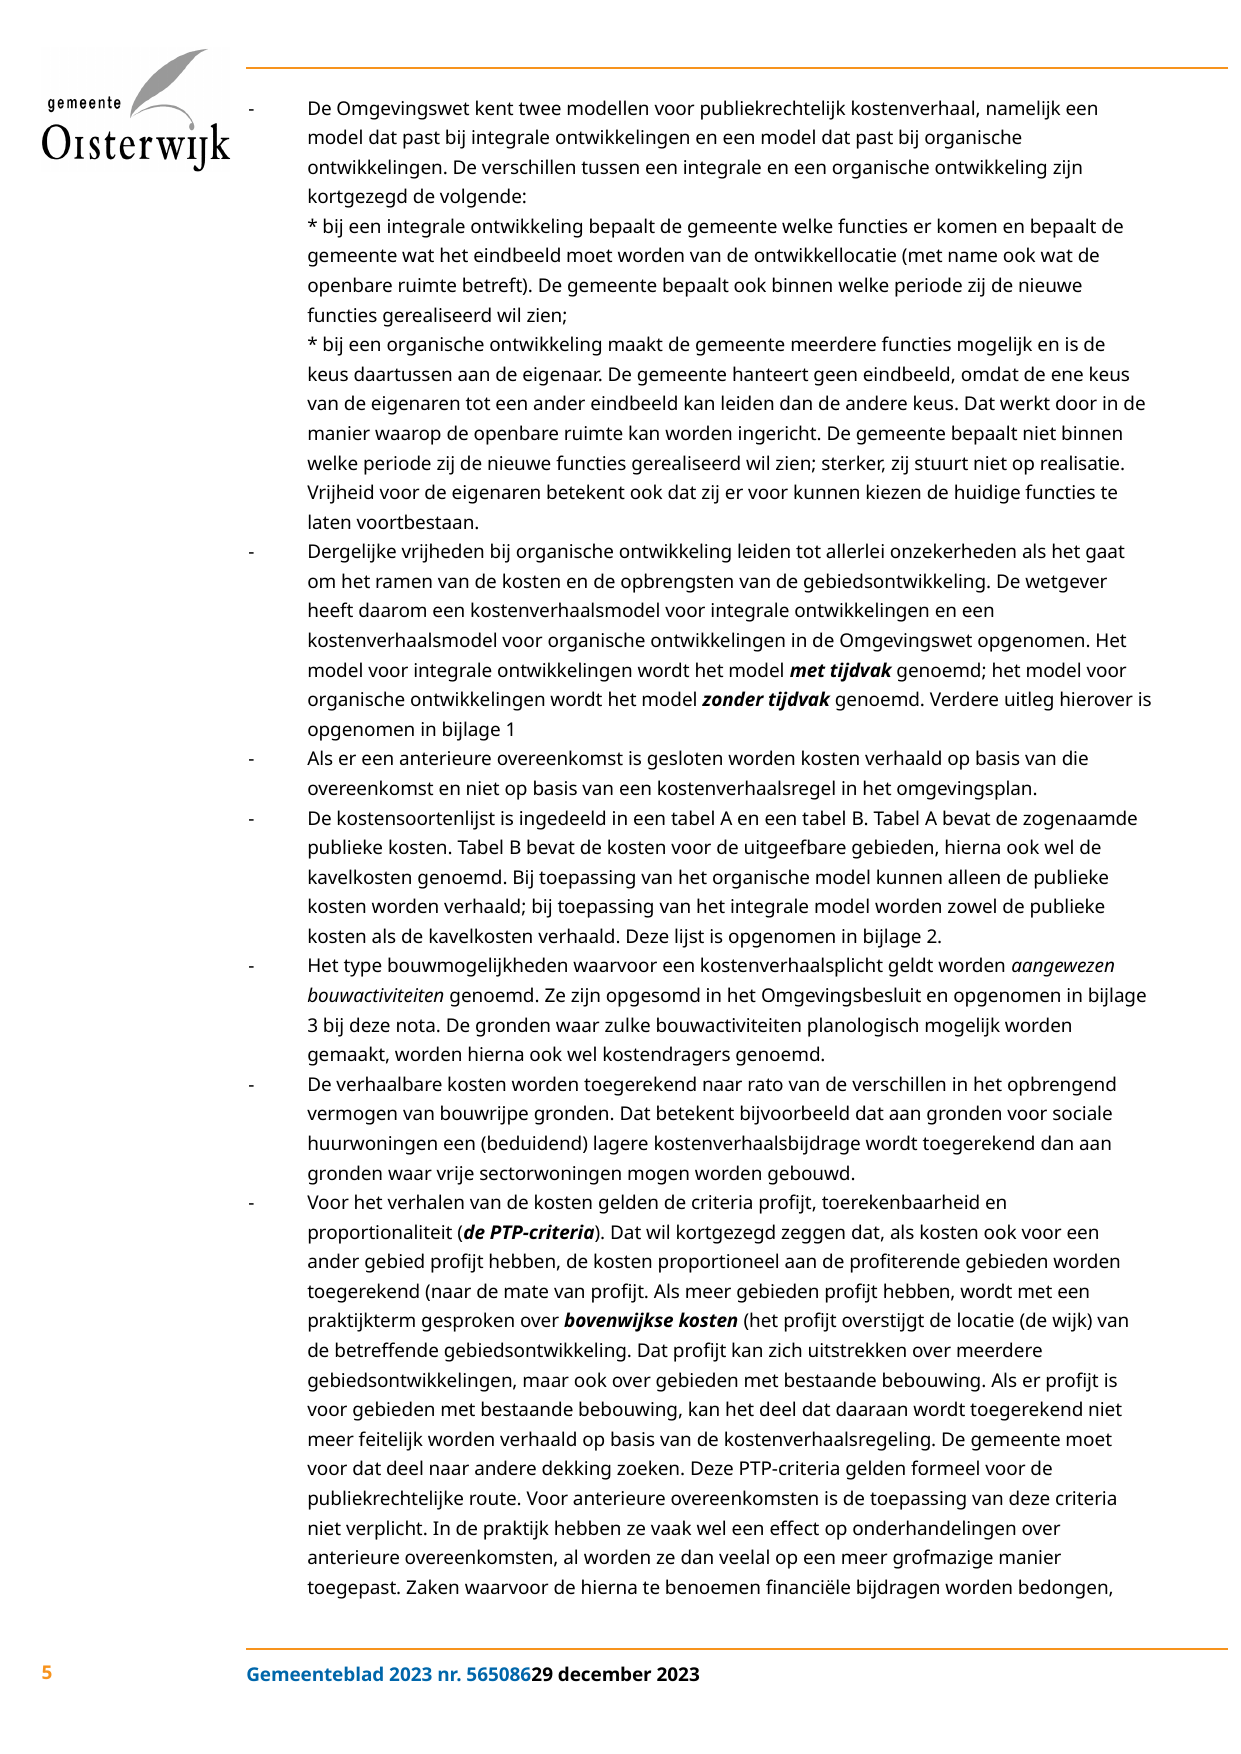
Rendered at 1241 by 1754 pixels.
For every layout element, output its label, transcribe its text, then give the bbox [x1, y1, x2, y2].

list Als er een anterieure overeenkomst is gesloten worden kosten verhaald op basis van die overeenkomst en niet op basis van een kostenverhaalsregel in het omgevingsplan. [248, 746, 1152, 801]
list Dergelijke vrijheden bij organische ontwikkeling leiden tot allerlei onzekerheden als het gaat om het ramen van de kosten en de opbrengsten van de gebiedsontwikkeling. De wetgever heeft daarom een kostenverhaalsmodel voor integrale ontwikkelingen en een kostenverhaalsmodel voor organische ontwikkelingen in de Omgevingswet opgenomen. Het model voor integrale ontwikkelingen wordt het model met tijdvak genoemd; het model voor organische ontwikkelingen wordt het model zonder tijdvak genoemd. Verdere uitleg hierover is opgenomen in bijlage 1 [248, 538, 1152, 742]
list Het type bouwmogelijkheden waarvoor een kostenverhaalsplicht geldt worden aangewezen bouwactiviteiten genoemd. Ze zijn opgesomd in het Omgevingsbesluit en opgenomen in bijlage 3 bij deze nota. De gronden waar zulke bouwactiviteiten planologisch mogelijk worden gemaakt, worden hierna ook wel kostendragers genoemd. [248, 953, 1152, 1067]
list De kostensoortenlijst is ingedeeld in een tabel A en een tabel B. Tabel A bevat de zogenaamde publieke kosten. Tabel B bevat de kosten voor de uitgeefbare gebieden, hierna ook wel de kavelkosten genoemd. Bij toepassing van het organische model kunnen alleen de publieke kosten worden verhaald; bij toepassing van het integrale model worden zowel de publieke kosten als de kavelkosten verhaald. Deze lijst is opgenomen in bijlage 2. [248, 805, 1152, 949]
list De Omgevingswet kent twee modellen voor publiekrechtelijk kostenverhaal, namelijk een model dat past bij integrale ontwikkelingen en een model dat past bij organische ontwikkelingen. De verschillen tussen een integrale en een organische ontwikkeling zijn kortgezegd de volgende: [248, 95, 1152, 209]
picture [41, 47, 231, 172]
list De verhaalbare kosten worden toegerekend naar rato van de verschillen in het opbrengend vermogen van bouwrijpe gronden. Dat betekent bijvoorbeeld dat aan gronden voor sociale huurwoningen een (beduidend) lagere kostenverhaalsbijdrage wordt toegerekend dan aan gronden waar vrije sectorwoningen mogen worden gebouwd. [248, 1071, 1152, 1186]
list * bij een integrale ontwikkeling bepaalt de gemeente welke functies er komen en bepaalt de gemeente wat het eindbeeld moet worden van de ontwikkellocatie (met name ook wat de openbare ruimte betreft). De gemeente bepaalt ook binnen welke periode zij de nieuwe functies gerealiseerd wil zien; [248, 213, 1152, 328]
list * bij een organische ontwikkeling maakt de gemeente meerdere functies mogelijk en is de keus daartussen aan de eigenaar. De gemeente hanteert geen eindbeeld, omdat de ene keus van de eigenaren tot een ander eindbeeld kan leiden dan de andere keus. Dat werkt door in de manier waarop de openbare ruimte kan worden ingericht. De gemeente bepaalt niet binnen welke periode zij de nieuwe functies gerealiseerd wil zien; sterker, zij stuurt niet op realisatie. Vrijheid voor de eigenaren betekent ook dat zij er voor kunnen kiezen de huidige functies te laten voortbestaan. [248, 331, 1152, 535]
list Voor het verhalen van de kosten gelden de criteria profijt, toerekenbaarheid en proportionaliteit (de PTP-criteria). Dat wil kortgezegd zeggen dat, als kosten ook voor een ander gebied profijt hebben, de kosten proportioneel aan de profiterende gebieden worden toegerekend (naar de mate van profijt. Als meer gebieden profijt hebben, wordt met een praktijkterm gesproken over bovenwijkse kosten (het profijt overstijgt de locatie (de wijk) van de betreffende gebiedsontwikkeling. Dat profijt kan zich uitstrekken over meerdere gebiedsontwikkelingen, maar ook over gebieden met bestaande bebouwing. Als er profijt is voor gebieden met bestaande bebouwing, kan het deel dat daaraan wordt toegerekend niet meer feitelijk worden verhaald op basis van de kostenverhaalsregeling. De gemeente moet voor dat deel naar andere dekking zoeken. Deze PTP-criteria gelden formeel voor de publiekrechtelijke route. Voor anterieure overeenkomsten is de toepassing van deze criteria niet verplicht. In de praktijk hebben ze vaak wel een effect op onderhandelingen over anterieure overeenkomsten, al worden ze dan veelal op een meer grofmazige manier toegepast. Zaken waarvoor de hierna te benoemen financiële bijdragen worden bedongen, [248, 1189, 1152, 1600]
